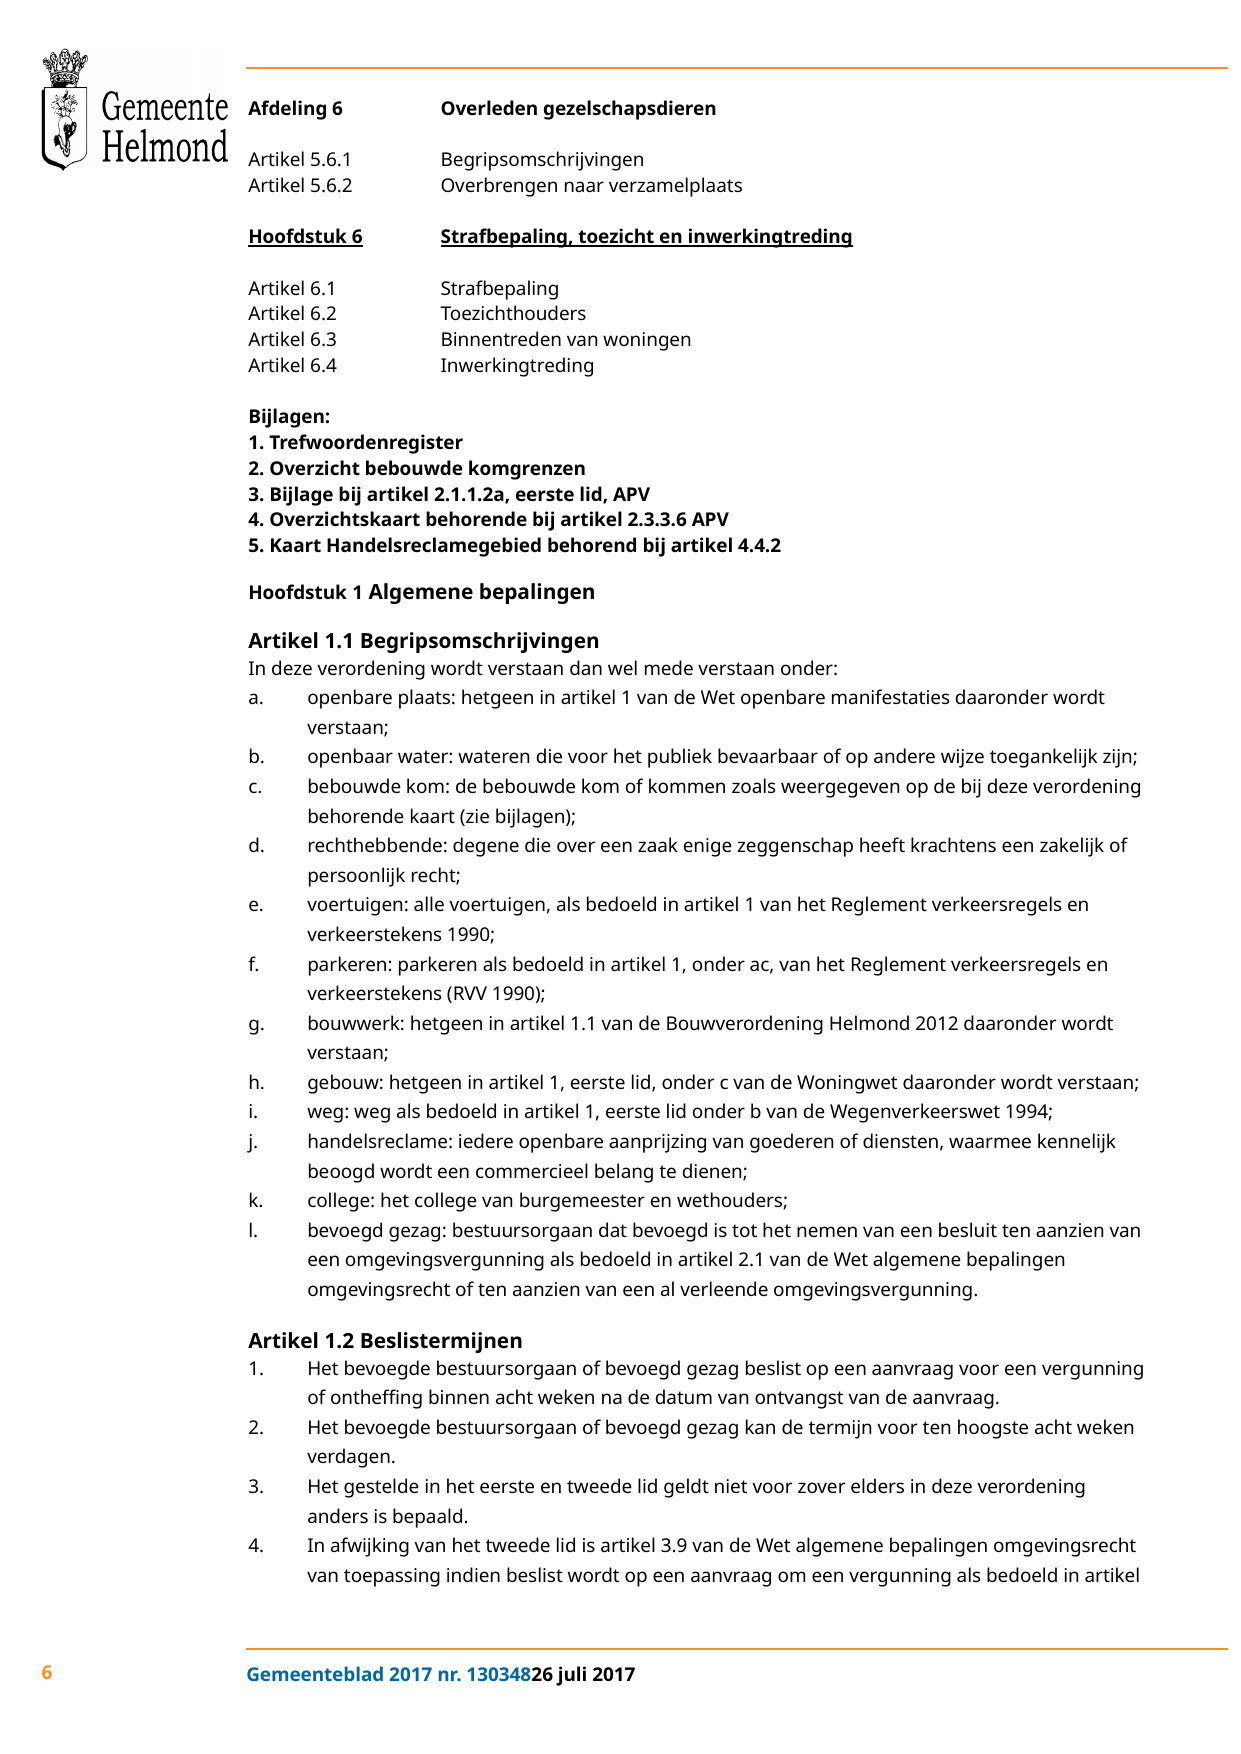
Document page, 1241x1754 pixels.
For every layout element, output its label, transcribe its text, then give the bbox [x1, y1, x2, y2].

table_cell Artikel 5.6.1 [248, 146, 440, 172]
table_cell Hoofdstuk 6 [248, 224, 440, 249]
list Het bevoegde bestuursorgaan of bevoegd gezag kan de termijn voor ten hoogste acht weken verdagen. [248, 1414, 1152, 1469]
table_cell 1. Trefwoordenregister [248, 429, 1152, 455]
table_cell [248, 121, 440, 146]
table_cell [440, 249, 1152, 275]
text Artikel 1.2 Beslistermijnen [248, 1327, 1152, 1355]
table_cell [440, 378, 1152, 403]
table_cell [248, 198, 440, 223]
table_cell 5. Kaart Handelsreclamegebied behorend bij artikel 4.4.2 [248, 532, 1152, 558]
list handelsreclame: iedere openbare aanprijzing van goederen of diensten, waarmee kennelijk beoogd wordt een commercieel belang te dienen; [248, 1128, 1152, 1183]
table_cell [440, 121, 1152, 146]
list In afwijking van het tweede lid is artikel 3.9 van de Wet algemene bepalingen omgevingsrecht van toepassing indien beslist wordt op een aanvraag om een vergunning als bedoeld in artikel [248, 1532, 1152, 1588]
table_cell [440, 404, 1152, 429]
list bevoegd gezag: bestuursorgaan dat bevoegd is tot het nemen van een besluit ten aanzien van een omgevingsvergunning als bedoeld in artikel 2.1 van de Wet algemene bepalingen omgevingsrecht of ten aanzien van een al verleende omgevingsvergunning. [248, 1217, 1152, 1302]
table_cell [440, 198, 1152, 223]
table_cell Bijlagen: [248, 404, 440, 429]
table_cell Binnentreden van woningen [440, 326, 1152, 352]
table_cell Artikel 6.3 [248, 326, 440, 352]
table_cell Strafbepaling [440, 275, 1152, 301]
list gebouw: hetgeen in artikel 1, eerste lid, onder c van de Woningwet daaronder wordt verstaan; [248, 1069, 1152, 1095]
table_cell Artikel 6.1 [248, 275, 440, 301]
text In deze verordening wordt verstaan dan wel mede verstaan onder: [248, 655, 1152, 681]
table_cell Inwerkingtreding [440, 352, 1152, 378]
list rechthebbende: degene die over een zaak enige zeggenschap heeft krachtens een zakelijk of persoonlijk recht; [248, 832, 1152, 888]
table_cell 4. Overzichtskaart behorende bij artikel 2.3.3.6 APV [248, 506, 1152, 532]
table_cell Begripsomschrijvingen [440, 146, 1152, 172]
picture [41, 47, 231, 172]
text Hoofdstuk 1 Algemene bepalingen [248, 577, 1152, 606]
table_cell Overbrengen naar verzamelplaats [440, 172, 1152, 198]
list bouwwerk: hetgeen in artikel 1.1 van de Bouwverordening Helmond 2012 daaronder wordt verstaan; [248, 1010, 1152, 1065]
list weg: weg als bedoeld in artikel 1, eerste lid onder b van de Wegenverkeerswet 1994; [248, 1099, 1152, 1124]
table_cell [248, 249, 440, 275]
table_cell Toezichthouders [440, 301, 1152, 326]
table_cell Artikel 6.2 [248, 301, 440, 326]
list college: het college van burgemeester en wethouders; [248, 1187, 1152, 1213]
table_cell 3. Bijlage bij artikel 2.1.1.2a, eerste lid, APV [248, 481, 1152, 506]
list parkeren: parkeren als bedoeld in artikel 1, onder ac, van het Reglement verkeersregels en verkeerstekens (RVV 1990); [248, 951, 1152, 1006]
list voertuigen: alle voertuigen, als bedoeld in artikel 1 van het Reglement verkeersregels en verkeerstekens 1990; [248, 892, 1152, 947]
list openbaar water: wateren die voor het publiek bevaarbaar of op andere wijze toegankelijk zijn; [248, 744, 1152, 769]
list Het bevoegde bestuursorgaan of bevoegd gezag beslist op een aanvraag voor een vergunning of ontheffing binnen acht weken na de datum van ontvangst van de aanvraag. [248, 1355, 1152, 1410]
text Artikel 1.1 Begripsomschrijvingen [248, 626, 1152, 655]
table_cell Artikel 6.4 [248, 352, 440, 378]
table_cell Afdeling 6 [248, 95, 440, 121]
table_cell Artikel 5.6.2 [248, 172, 440, 198]
table_cell 2. Overzicht bebouwde komgrenzen [248, 455, 1152, 481]
list bebouwde kom: de bebouwde kom of kommen zoals weergegeven op de bij deze verordening behorende kaart (zie bijlagen); [248, 773, 1152, 828]
table_cell Overleden gezelschapsdieren [440, 95, 1152, 121]
table_cell Strafbepaling, toezicht en inwerkingtreding [440, 224, 1152, 249]
list openbare plaats: hetgeen in artikel 1 van de Wet openbare manifestaties daaronder wordt verstaan; [248, 684, 1152, 740]
table_cell [248, 378, 440, 403]
list Het gestelde in het eerste en tweede lid geldt niet voor zover elders in deze verordening anders is bepaald. [248, 1473, 1152, 1529]
